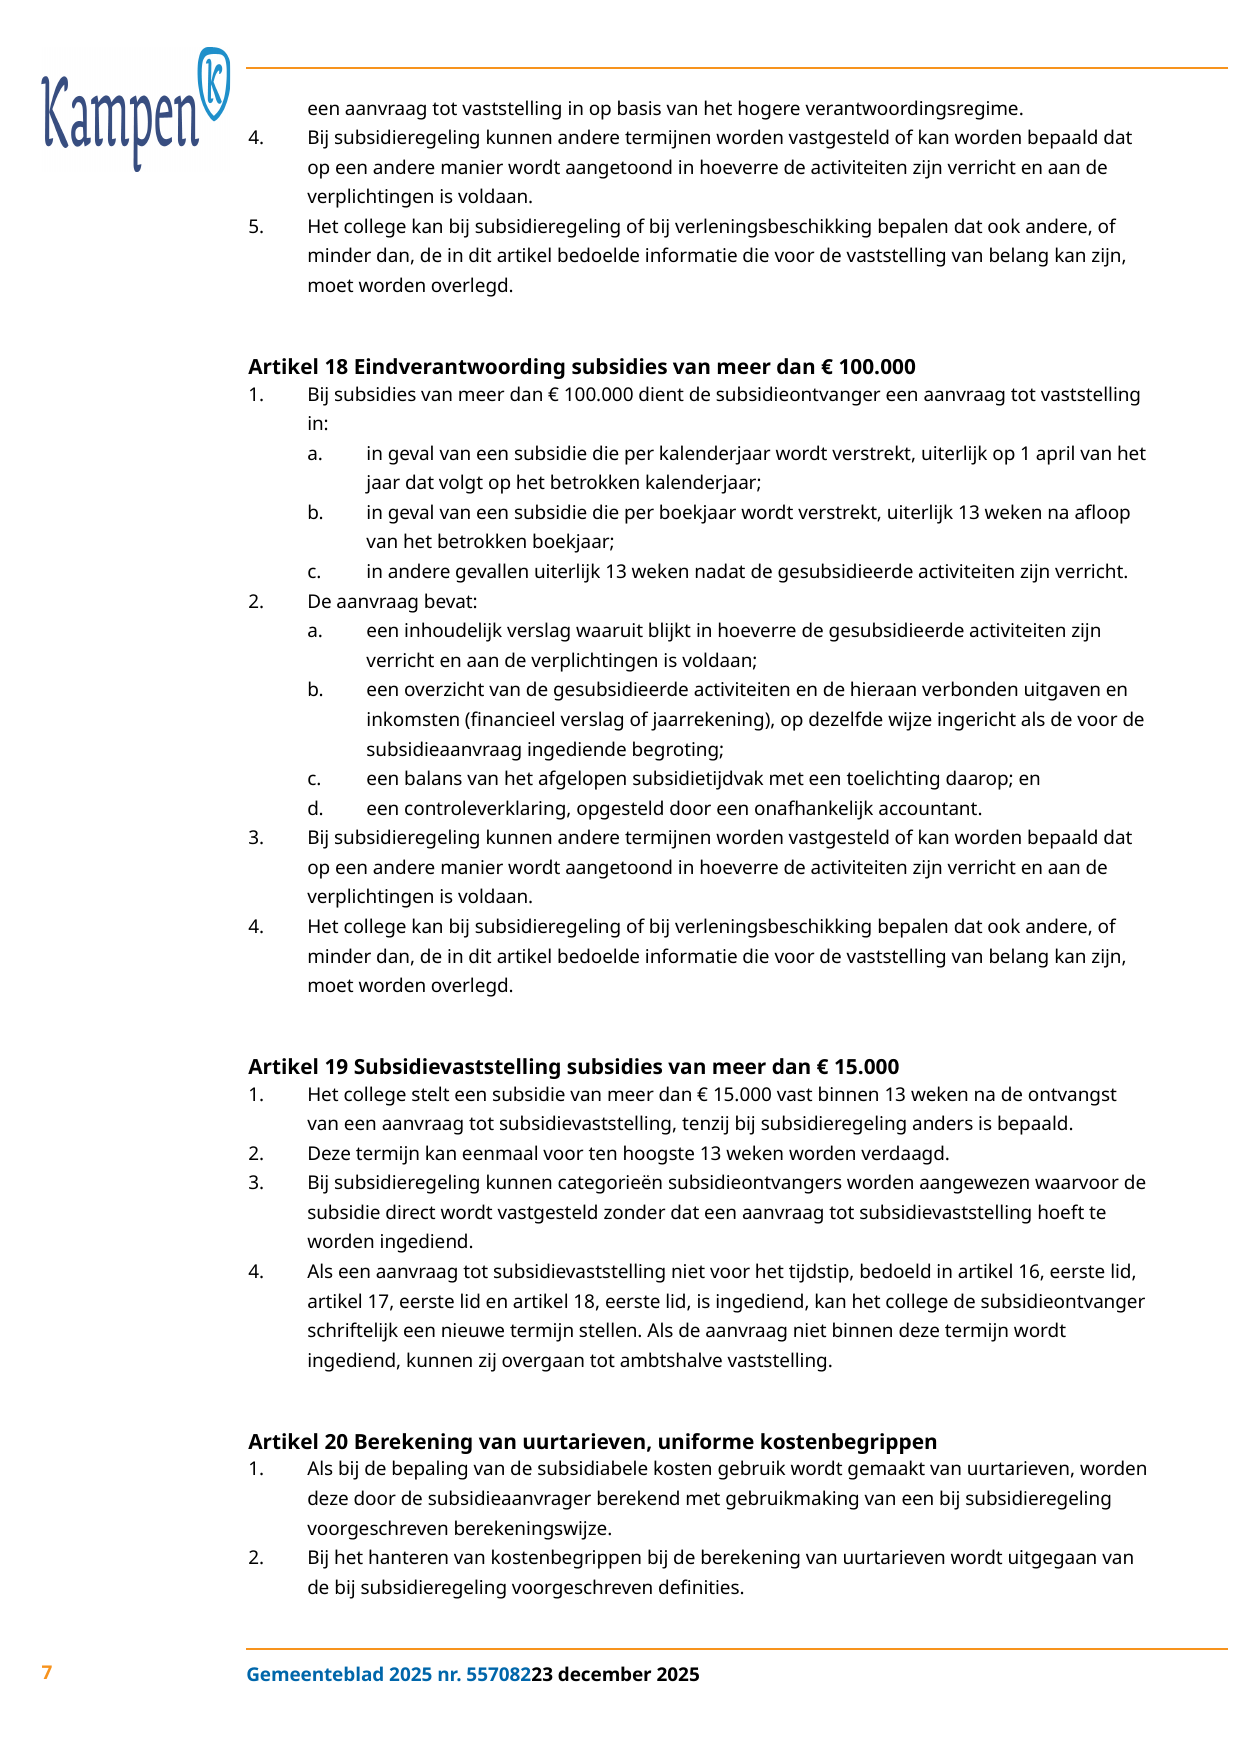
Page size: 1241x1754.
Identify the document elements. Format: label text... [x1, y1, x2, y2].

list een overzicht van de gesubsidieerde activiteiten en de hieraan verbonden uitgaven en inkomsten (financieel verslag of jaarrekening), op dezelfde wijze ingericht als de voor de subsidieaanvraag ingediende begroting; [307, 677, 1152, 761]
list Als bij de bepaling van de subsidiabele kosten gebruik wordt gemaakt van uurtarieven, worden deze door de subsidieaanvrager berekend met gebruikmaking van een bij subsidieregeling voorgeschreven berekeningswijze. [248, 1456, 1152, 1540]
list een inhoudelijk verslag waaruit blijkt in hoeverre de gesubsidieerde activiteiten zijn verricht en aan de verplichtingen is voldaan; [307, 617, 1152, 673]
list Het college kan bij subsidieregeling of bij verleningsbeschikking bepalen dat ook andere, of minder dan, de in dit artikel bedoelde informatie die voor de vaststelling van belang kan zijn, moet worden overlegd. [248, 913, 1152, 998]
list Deze termijn kan eenmaal voor ten hoogste 13 weken worden verdaagd. [248, 1140, 1152, 1166]
list in andere gevallen uiterlijk 13 weken nadat de gesubsidieerde activiteiten zijn verricht. [307, 558, 1152, 584]
list Bij subsidieregeling kunnen andere termijnen worden vastgesteld of kan worden bepaald dat op een andere manier wordt aangetoond in hoeverre de activiteiten zijn verricht en aan de verplichtingen is voldaan. [248, 824, 1152, 909]
list Als een aanvraag tot subsidievaststelling niet voor het tijdstip, bedoeld in artikel 16, eerste lid, artikel 17, eerste lid en artikel 18, eerste lid, is ingediend, kan het college de subsidieontvanger schriftelijk een nieuwe termijn stellen. Als de aanvraag niet binnen deze termijn wordt ingediend, kunnen zij overgaan tot ambtshalve vaststelling. [248, 1258, 1152, 1373]
list Bij subsidieregeling kunnen andere termijnen worden vastgesteld of kan worden bepaald dat op een andere manier wordt aangetoond in hoeverre de activiteiten zijn verricht en aan de verplichtingen is voldaan. [248, 124, 1152, 209]
text Artikel 19 Subsidievaststelling subsidies van meer dan € 15.000 [248, 1052, 1152, 1081]
list Bij het hanteren van kostenbegrippen bij de berekening van uurtarieven wordt uitgegaan van de bij subsidieregeling voorgeschreven definities. [248, 1544, 1152, 1599]
list in geval van een subsidie die per boekjaar wordt verstrekt, uiterlijk 13 weken na afloop van het betrokken boekjaar; [307, 499, 1152, 554]
list een aanvraag tot vaststelling in op basis van het hogere verantwoordingsregime. [248, 95, 1152, 121]
list Bij subsidies van meer dan € 100.000 dient de subsidieontvanger een aanvraag tot vaststelling in: [248, 381, 1152, 436]
list in geval van een subsidie die per kalenderjaar wordt verstrekt, uiterlijk op 1 april van het jaar dat volgt op het betrokken kalenderjaar; [307, 440, 1152, 495]
text Artikel 18 Eindverantwoording subsidies van meer dan € 100.000 [248, 352, 1152, 381]
list Het college kan bij subsidieregeling of bij verleningsbeschikking bepalen dat ook andere, of minder dan, de in dit artikel bedoelde informatie die voor de vaststelling van belang kan zijn, moet worden overlegd. [248, 213, 1152, 298]
picture [41, 47, 231, 172]
list een controleverklaring, opgesteld door een onafhankelijk accountant. [307, 795, 1152, 821]
list Bij subsidieregeling kunnen categorieën subsidieontvangers worden aangewezen waarvoor de subsidie direct wordt vastgesteld zonder dat een aanvraag tot subsidievaststelling hoeft te worden ingediend. [248, 1169, 1152, 1254]
text Artikel 20 Berekening van uurtarieven, uniforme kostenbegrippen [248, 1427, 1152, 1456]
list Het college stelt een subsidie van meer dan € 15.000 vast binnen 13 weken na de ontvangst van een aanvraag tot subsidievaststelling, tenzij bij subsidieregeling anders is bepaald. [248, 1081, 1152, 1136]
list De aanvraag bevat: [248, 588, 1152, 613]
list een balans van het afgelopen subsidietijdvak met een toelichting daarop; en [307, 765, 1152, 791]
